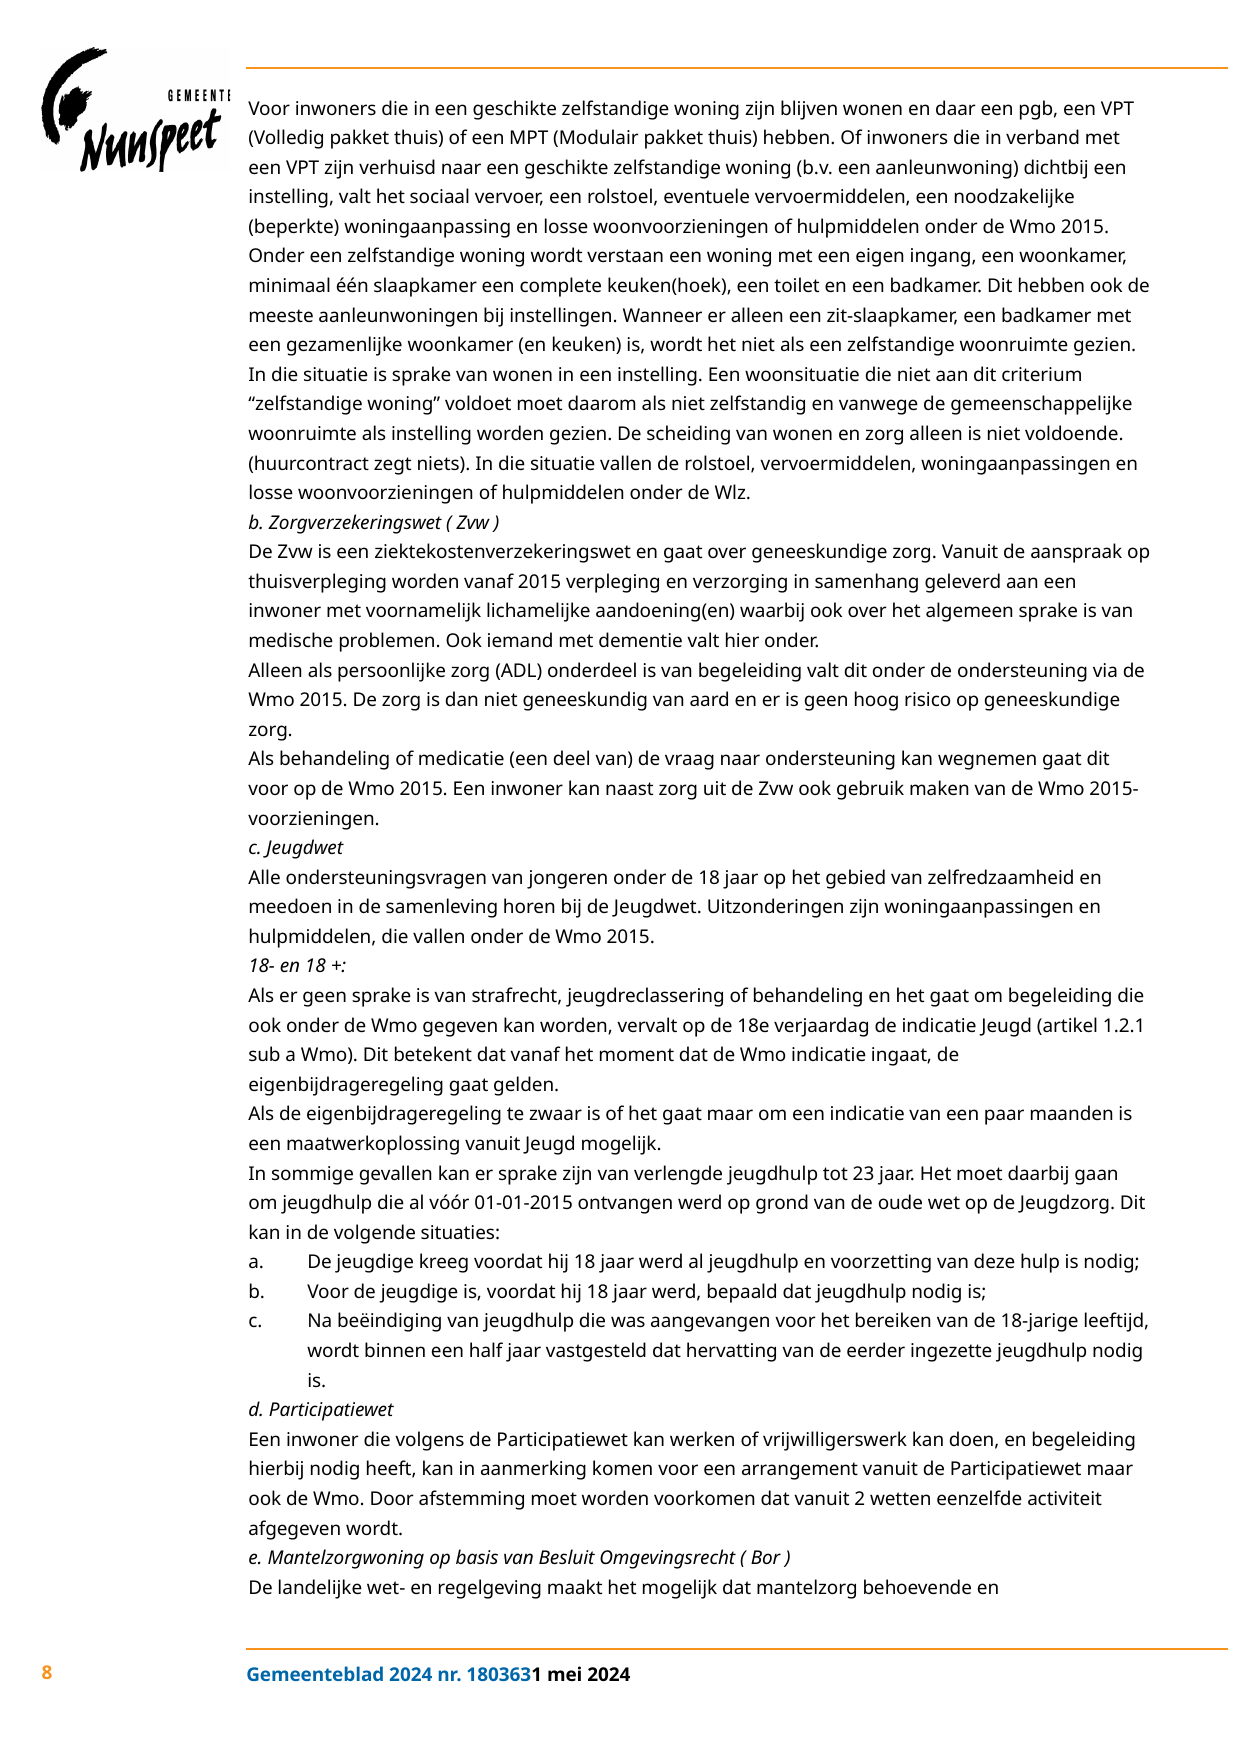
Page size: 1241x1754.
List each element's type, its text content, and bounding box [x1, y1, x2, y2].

list Voor de jeugdige is, voordat hij 18 jaar werd, bepaald dat jeugdhulp nodig is; [248, 1278, 1152, 1304]
text Als de eigenbijdrageregeling te zwaar is of het gaat maar om een indicatie van een paar maanden is een maatwerkoplossing vanuit Jeugd mogelijk. [248, 1101, 1152, 1156]
text In sommige gevallen kan er sprake zijn van verlengde jeugdhulp tot 23 jaar. Het moet daarbij gaan om jeugdhulp die al vóór 01-01-2015 ontvangen werd op grond van de oude wet op de Jeugdzorg. Dit kan in de volgende situaties: [248, 1160, 1152, 1245]
text b. Zorgverzekeringswet ( Zvw ) [248, 509, 1152, 535]
text Alleen als persoonlijke zorg (ADL) onderdeel is van begeleiding valt dit onder de ondersteuning via de Wmo 2015. De zorg is dan niet geneeskundig van aard en er is geen hoog risico op geneeskundige zorg. [248, 657, 1152, 742]
text e. Mantelzorgwoning op basis van Besluit Omgevingsrecht ( Bor ) [248, 1544, 1152, 1570]
text De landelijke wet- en regelgeving maakt het mogelijk dat mantelzorg behoevende en [248, 1574, 1152, 1600]
text De Zvw is een ziektekostenverzekeringswet en gaat over geneeskundige zorg. Vanuit de aanspraak op thuisverpleging worden vanaf 2015 verpleging en verzorging in samenhang geleverd aan een inwoner met voornamelijk lichamelijke aandoening(en) waarbij ook over het algemeen sprake is van medische problemen. Ook iemand met dementie valt hier onder. [248, 538, 1152, 653]
text Voor inwoners die in een geschikte zelfstandige woning zijn blijven wonen en daar een pgb, een VPT (Volledig pakket thuis) of een MPT (Modulair pakket thuis) hebben. Of inwoners die in verband met een VPT zijn verhuisd naar een geschikte zelfstandige woning (b.v. een aanleunwoning) dichtbij een instelling, valt het sociaal vervoer, een rolstoel, eventuele vervoermiddelen, een noodzakelijke (beperkte) woningaanpassing en losse woonvoorzieningen of hulpmiddelen onder de Wmo 2015. [248, 95, 1152, 239]
picture [41, 47, 231, 172]
text Alle ondersteuningsvragen van jongeren onder de 18 jaar op het gebied van zelfredzaamheid en meedoen in de samenleving horen bij de Jeugdwet. Uitzonderingen zijn woningaanpassingen en hulpmiddelen, die vallen onder de Wmo 2015. [248, 864, 1152, 949]
text 18- en 18 +: [248, 953, 1152, 978]
text Onder een zelfstandige woning wordt verstaan een woning met een eigen ingang, een woonkamer, minimaal één slaapkamer een complete keuken(hoek), een toilet en een badkamer. Dit hebben ook de meeste aanleunwoningen bij instellingen. Wanneer er alleen een zit-slaapkamer, een badkamer met een gezamenlijke woonkamer (en keuken) is, wordt het niet als een zelfstandige woonruimte gezien. In die situatie is sprake van wonen in een instelling. Een woonsituatie die niet aan dit criterium “zelfstandige woning” voldoet moet daarom als niet zelfstandig en vanwege de gemeenschappelijke woonruimte als instelling worden gezien. De scheiding van wonen en zorg alleen is niet voldoende. (huurcontract zegt niets). In die situatie vallen de rolstoel, vervoermiddelen, woningaanpassingen en losse woonvoorzieningen of hulpmiddelen onder de Wlz. [248, 243, 1152, 505]
text c. Jeugdwet [248, 834, 1152, 860]
list Na beëindiging van jeugdhulp die was aangevangen voor het bereiken van de 18-jarige leeftijd, wordt binnen een half jaar vastgesteld dat hervatting van de eerder ingezette jeugdhulp nodig is. [248, 1308, 1152, 1393]
text d. Participatiewet [248, 1396, 1152, 1422]
text Als behandeling of medicatie (een deel van) de vraag naar ondersteuning kan wegnemen gaat dit voor op de Wmo 2015. Een inwoner kan naast zorg uit de Zvw ook gebruik maken van de Wmo 2015-voorzieningen. [248, 746, 1152, 831]
list De jeugdige kreeg voordat hij 18 jaar werd al jeugdhulp en voorzetting van deze hulp is nodig; [248, 1248, 1152, 1274]
text Een inwoner die volgens de Participatiewet kan werken of vrijwilligerswerk kan doen, en begeleiding hierbij nodig heeft, kan in aanmerking komen voor een arrangement vanuit de Participatiewet maar ook de Wmo. Door afstemming moet worden voorkomen dat vanuit 2 wetten eenzelfde activiteit afgegeven wordt. [248, 1426, 1152, 1541]
text Als er geen sprake is van strafrecht, jeugdreclassering of behandeling en het gaat om begeleiding die ook onder de Wmo gegeven kan worden, vervalt op de 18e verjaardag de indicatie Jeugd (artikel 1.2.1 sub a Wmo). Dit betekent dat vanaf het moment dat de Wmo indicatie ingaat, de eigenbijdrageregeling gaat gelden. [248, 982, 1152, 1097]
